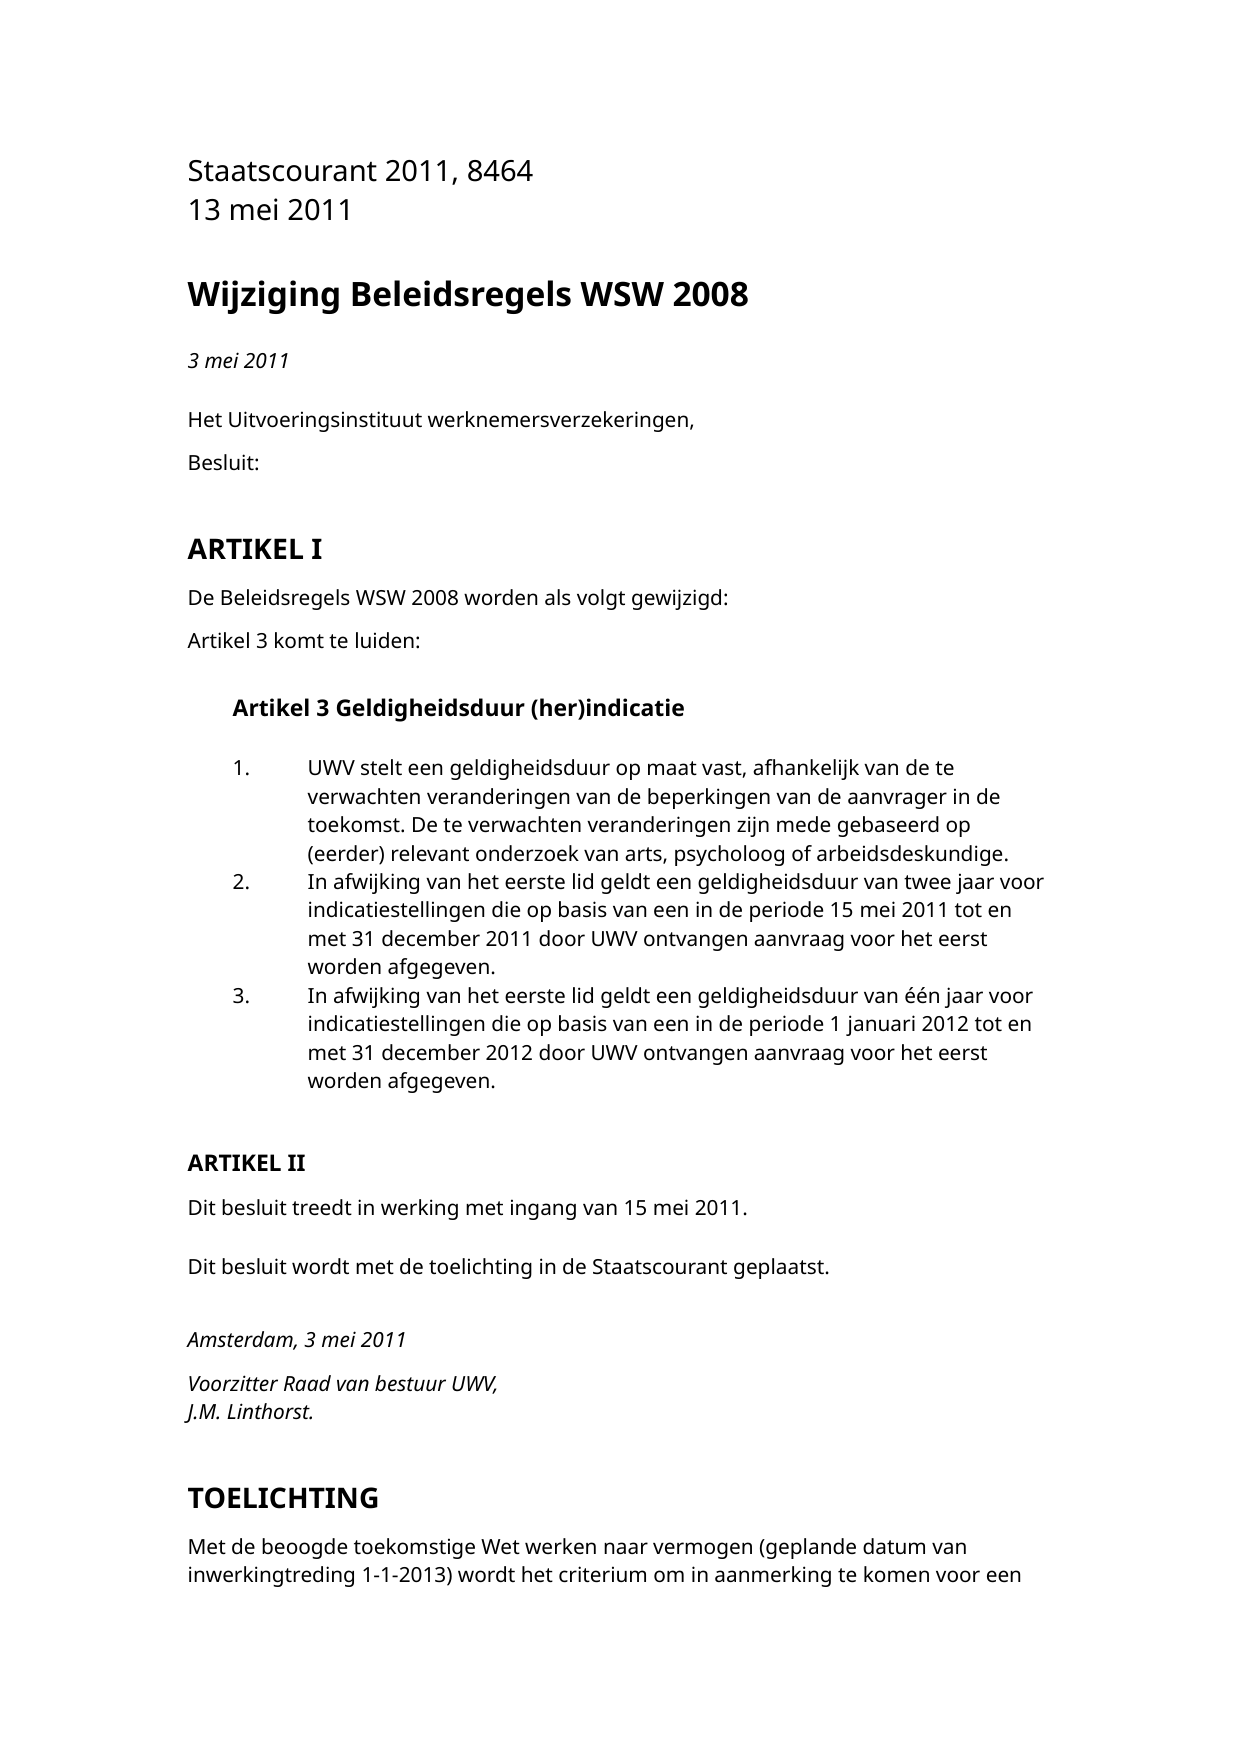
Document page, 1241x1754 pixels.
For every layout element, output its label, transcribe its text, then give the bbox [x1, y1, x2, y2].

text Het Uitvoeringsinstituut werknemersverzekeringen, [187, 405, 1053, 433]
subtitle ARTIKEL I [187, 529, 1053, 568]
subtitle TOELICHTING [187, 1478, 1053, 1517]
text J.M. Linthorst. [187, 1397, 1053, 1426]
text 13 mei 2011 [187, 190, 1053, 229]
text Met de beoogde toekomstige Wet werken naar vermogen (geplande datum van inwerkingtreding 1-1-2013) wordt het criterium om in aanmerking te komen voor een [187, 1532, 1053, 1589]
subtitle Artikel 3 Geldigheidsduur (her)indicatie [232, 692, 1053, 723]
text Dit besluit wordt met de toelichting in de Staatscourant geplaatst. [187, 1252, 1053, 1280]
text Besluit: [187, 448, 1053, 477]
list In afwijking van het eerste lid geldt een geldigheidsduur van twee jaar voor indicatiestellingen die op basis van een in de periode 15 mei 2011 tot en met 31 december 2011 door UWV ontvangen aanvraag voor het eerst worden afgegeven. [232, 867, 1053, 981]
subtitle ARTIKEL II [187, 1147, 1053, 1178]
text Dit besluit treedt in werking met ingang van 15 mei 2011. [187, 1193, 1053, 1222]
text Amsterdam, 3 mei 2011 [187, 1325, 1053, 1354]
text Voorzitter Raad van bestuur UWV, [187, 1369, 1053, 1397]
text De Beleidsregels WSW 2008 worden als volgt gewijzigd: [187, 583, 1053, 611]
text Artikel 3 komt te luiden: [187, 626, 1053, 655]
list UWV stelt een geldigheidsduur op maat vast, afhankelijk van de te verwachten veranderingen van de beperkingen van de aanvrager in de toekomst. De te verwachten veranderingen zijn mede gebaseerd op (eerder) relevant onderzoek van arts, psycholoog of arbeidsdeskundige. [232, 753, 1053, 867]
list In afwijking van het eerste lid geldt een geldigheidsduur van één jaar voor indicatiestellingen die op basis van een in de periode 1 januari 2012 tot en met 31 december 2012 door UWV ontvangen aanvraag voor het eerst worden afgegeven. [232, 981, 1053, 1095]
subtitle Wijziging Beleidsregels WSW 2008 [187, 271, 1053, 316]
text 3 mei 2011 [187, 346, 1053, 375]
text Staatscourant 2011, 8464 [187, 150, 1053, 190]
